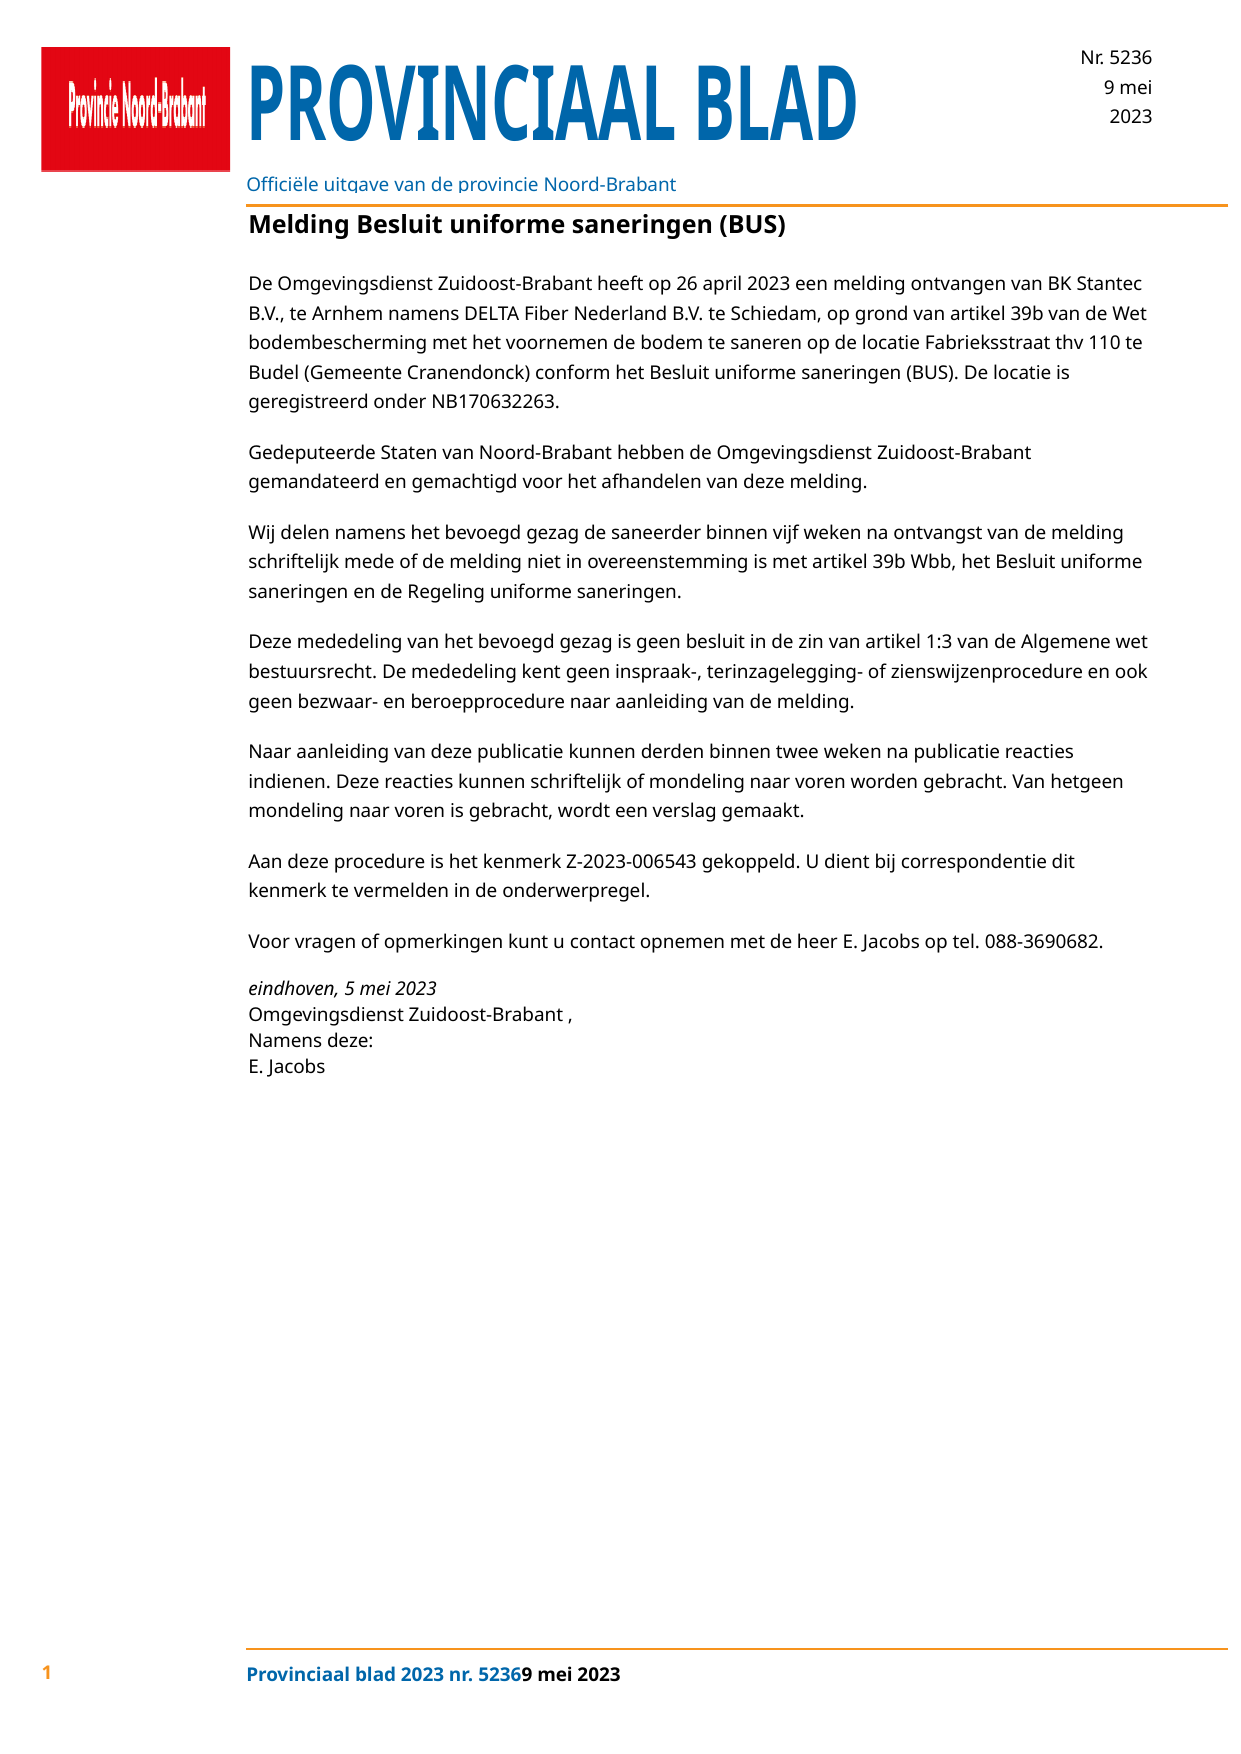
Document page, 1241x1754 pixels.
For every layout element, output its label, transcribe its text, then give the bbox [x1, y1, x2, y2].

picture [41, 47, 231, 172]
text Gedeputeerde Staten van Noord-Brabant hebben de Omgevingsdienst Zuidoost-Brabant gemandateerd en gemachtigd voor het afhandelen van deze melding. [248, 439, 1152, 494]
text Voor vragen of opmerkingen kunt u contact opnemen met de heer E. Jacobs op tel. 088-3690682. [248, 928, 1152, 953]
text Aan deze procedure is het kenmerk Z-2023-006543 gekoppeld. U dient bij correspondentie dit kenmerk te vermelden in de onderwerpregel. [248, 848, 1152, 903]
text Wij delen namens het bevoegd gezag de saneerder binnen vijf weken na ontvangst van de melding schriftelijk mede of de melding niet in overeenstemming is met artikel 39b Wbb, het Besluit uniforme saneringen en de Regeling uniforme saneringen. [248, 519, 1152, 604]
text Namens deze: [248, 1027, 1152, 1053]
text Naar aanleiding van deze publicatie kunnen derden binnen twee weken na publicatie reacties indienen. Deze reacties kunnen schriftelijk of mondeling naar voren worden gebracht. Van hetgeen mondeling naar voren is gebracht, wordt een verslag gemaakt. [248, 738, 1152, 823]
text E. Jacobs [248, 1053, 1152, 1078]
text De Omgevingsdienst Zuidoost-Brabant heeft op 26 april 2023 een melding ontvangen van BK Stantec B.V., te Arnhem namens DELTA Fiber Nederland B.V. te Schiedam, op grond van artikel 39b van de Wet bodembescherming met het voornemen de bodem te saneren op de locatie Fabrieksstraat thv 110 te Budel (Gemeente Cranendonck) conform het Besluit uniforme saneringen (BUS). De locatie is geregistreerd onder NB170632263. [248, 270, 1152, 414]
text Deze mededeling van het bevoegd gezag is geen besluit in de zin van artikel 1:3 van de Algemene wet bestuursrecht. De mededeling kent geen inspraak-, terinzagelegging- of zienswijzenprocedure en ook geen bezwaar- en beroepprocedure naar aanleiding van de melding. [248, 629, 1152, 713]
text Melding Besluit uniforme saneringen (BUS) [248, 207, 1152, 241]
text eindhoven, 5 mei 2023 [248, 976, 1152, 1001]
text Omgevingsdienst Zuidoost-Brabant , [248, 1001, 1152, 1027]
